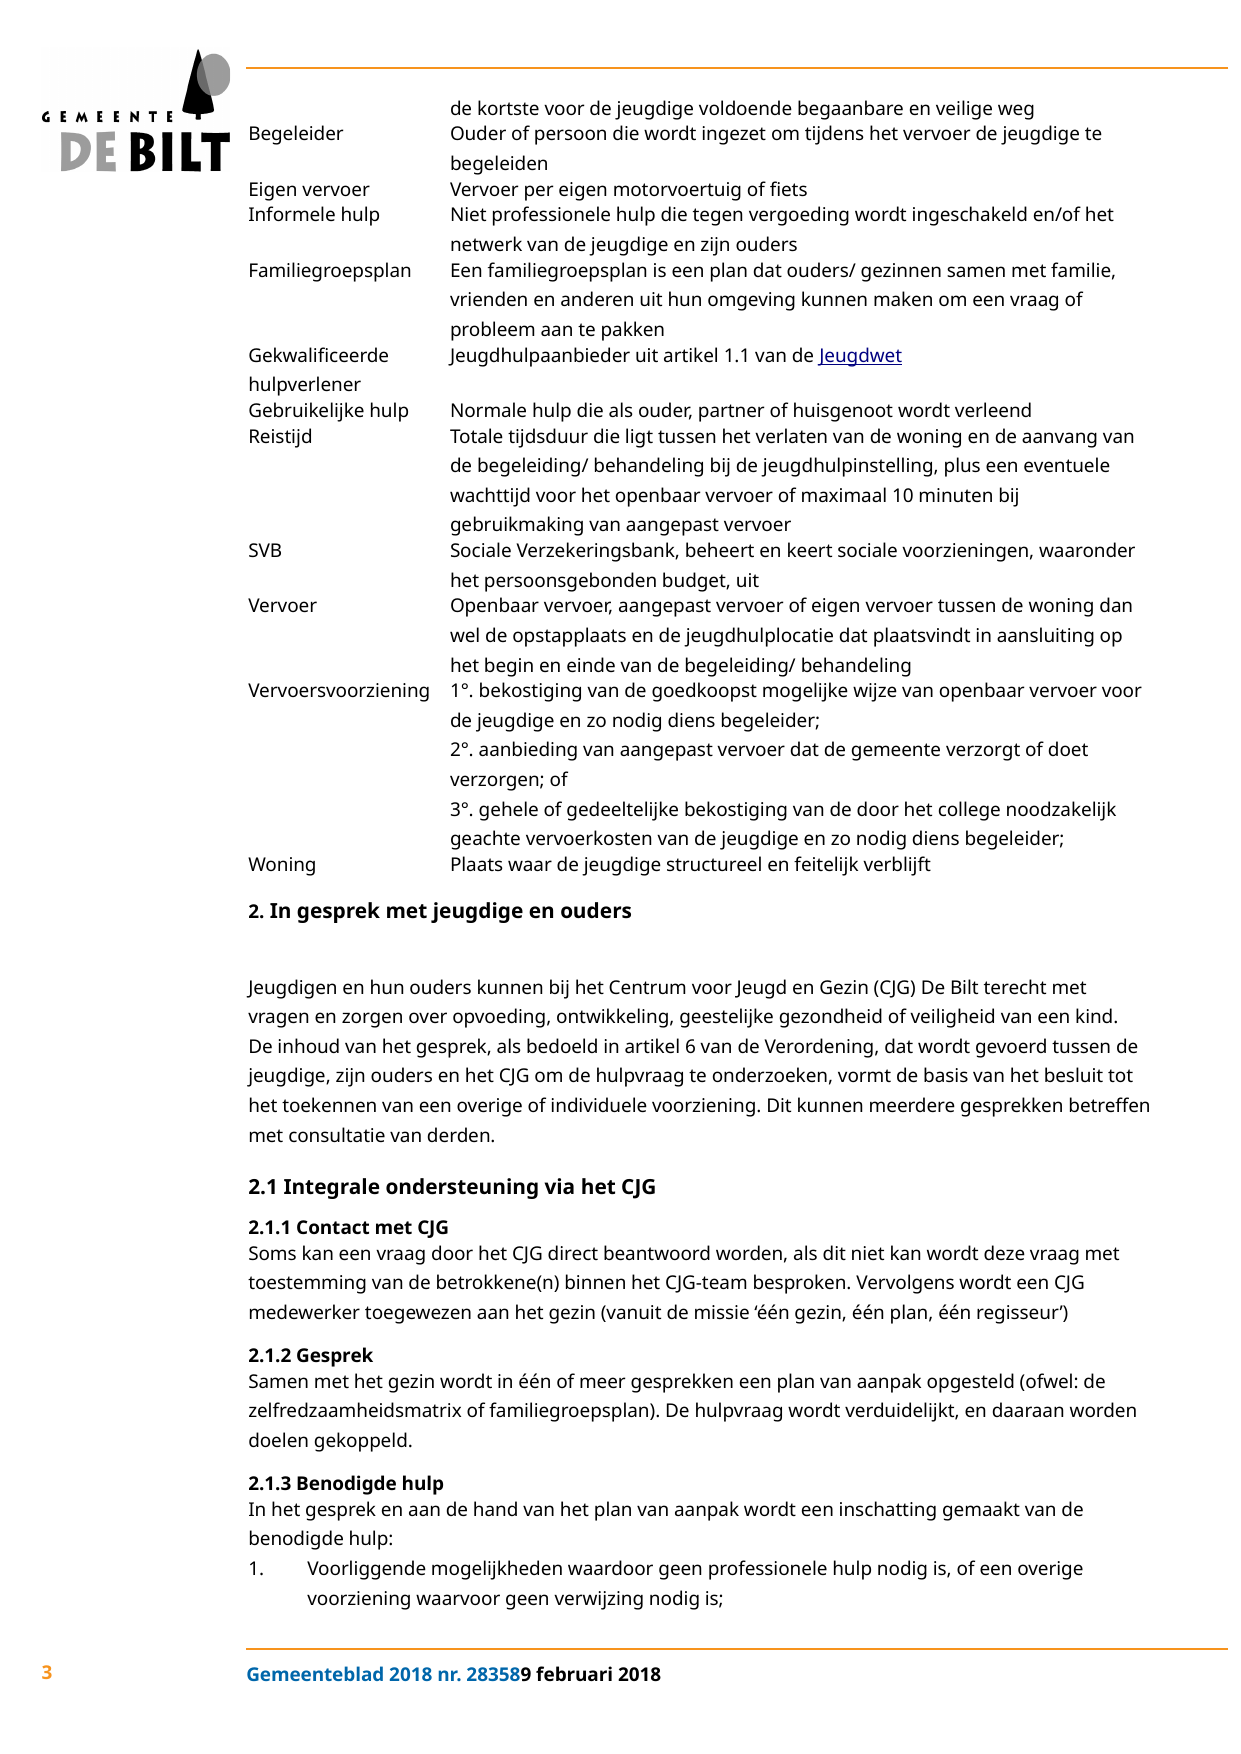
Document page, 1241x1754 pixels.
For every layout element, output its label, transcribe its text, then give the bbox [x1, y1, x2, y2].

table_cell Reistijd [248, 423, 450, 537]
text De inhoud van het gesprek, als bedoeld in artikel 6 van de Verordening, dat wordt gevoerd tussen de jeugdige, zijn ouders en het CJG om de hulpvraag te onderzoeken, vormt de basis van het besluit tot het toekennen van een overige of individuele voorziening. Dit kunnen meerdere gesprekken betreffen met consultatie van derden. [248, 1033, 1152, 1147]
table_cell Woning [248, 851, 450, 877]
text 2.1.2 Gesprek [248, 1342, 1152, 1368]
list Voorliggende mogelijkheden waardoor geen professionele hulp nodig is, of een overige voorziening waarvoor geen verwijzing nodig is; [248, 1555, 1152, 1610]
text 2.1.3 Benodigde hulp [248, 1470, 1152, 1496]
table_cell [248, 95, 450, 121]
table_cell SVB [248, 537, 450, 593]
table_cell Familiegroepsplan [248, 257, 450, 342]
table_cell Vervoer per eigen motorvoertuig of fiets [450, 176, 1152, 202]
table_cell Jeugdhulpaanbieder uit artikel 1.1 van de Jeugdwet [450, 342, 1152, 397]
table_cell Ouder of persoon die wordt ingezet om tijdens het vervoer de jeugdige te begeleiden [450, 121, 1152, 176]
table_cell Informele hulp [248, 202, 450, 257]
table_cell Plaats waar de jeugdige structureel en feitelijk verblijft [450, 851, 1152, 877]
table_cell 1°. bekostiging van de goedkoopst mogelijke wijze van openbaar vervoer voor de jeugdige en zo nodig diens begeleider; 2°. aanbieding van aangepast vervoer dat de gemeente verzorgt of doet verzorgen; of 3°. gehele of gedeeltelijke bekostiging van de door het college noodzakelijk geachte vervoerkosten van de jeugdige en zo nodig diens begeleider; [450, 678, 1152, 851]
text Soms kan een vraag door het CJG direct beantwoord worden, als dit niet kan wordt deze vraag met toestemming van de betrokkene(n) binnen het CJG-team besproken. Vervolgens wordt een CJG medewerker toegewezen aan het gezin (vanuit de missie ‘één gezin, één plan, één regisseur’) [248, 1240, 1152, 1325]
table_cell Eigen vervoer [248, 176, 450, 202]
table_cell Gekwalificeerde hulpverlener [248, 342, 450, 397]
text 2. In gesprek met jeugdige en ouders [248, 896, 1152, 924]
table_cell de kortste voor de jeugdige voldoende begaanbare en veilige weg [450, 95, 1152, 121]
text Samen met het gezin wordt in één of meer gesprekken een plan van aanpak opgesteld (ofwel: de zelfredzaamheidsmatrix of familiegroepsplan). De hulpvraag wordt verduidelijkt, en daaraan worden doelen gekoppeld. [248, 1368, 1152, 1453]
text Jeugdigen en hun ouders kunnen bij het Centrum voor Jeugd en Gezin (CJG) De Bilt terecht met vragen en zorgen over opvoeding, ontwikkeling, geestelijke gezondheid of veiligheid van een kind. [248, 974, 1152, 1029]
text In het gesprek en aan de hand van het plan van aanpak wordt een inschatting gemaakt van de benodigde hulp: [248, 1496, 1152, 1551]
table_cell Sociale Verzekeringsbank, beheert en keert sociale voorzieningen, waaronder het persoonsgebonden budget, uit [450, 537, 1152, 593]
table_cell Een familiegroepsplan is een plan dat ouders/ gezinnen samen met familie, vrienden en anderen uit hun omgeving kunnen maken om een vraag of probleem aan te pakken [450, 257, 1152, 342]
picture [41, 47, 231, 172]
table_cell Totale tijdsduur die ligt tussen het verlaten van de woning en de aanvang van de begeleiding/ behandeling bij de jeugdhulpinstelling, plus een eventuele wachttijd voor het openbaar vervoer of maximaal 10 minuten bij gebruikmaking van aangepast vervoer [450, 423, 1152, 537]
table_cell Gebruikelijke hulp [248, 397, 450, 423]
table_cell Normale hulp die als ouder, partner of huisgenoot wordt verleend [450, 397, 1152, 423]
table_cell Begeleider [248, 121, 450, 176]
table_cell Openbaar vervoer, aangepast vervoer of eigen vervoer tussen de woning dan wel de opstapplaats en de jeugdhulplocatie dat plaatsvindt in aansluiting op het begin en einde van de begeleiding/ behandeling [450, 593, 1152, 677]
text 2.1 Integrale ondersteuning via het CJG [248, 1172, 1152, 1201]
table_cell Vervoersvoorziening [248, 678, 450, 851]
table_cell Niet professionele hulp die tegen vergoeding wordt ingeschakeld en/of het netwerk van de jeugdige en zijn ouders [450, 202, 1152, 257]
text 2.1.1 Contact met CJG [248, 1214, 1152, 1240]
table_cell Vervoer [248, 593, 450, 677]
